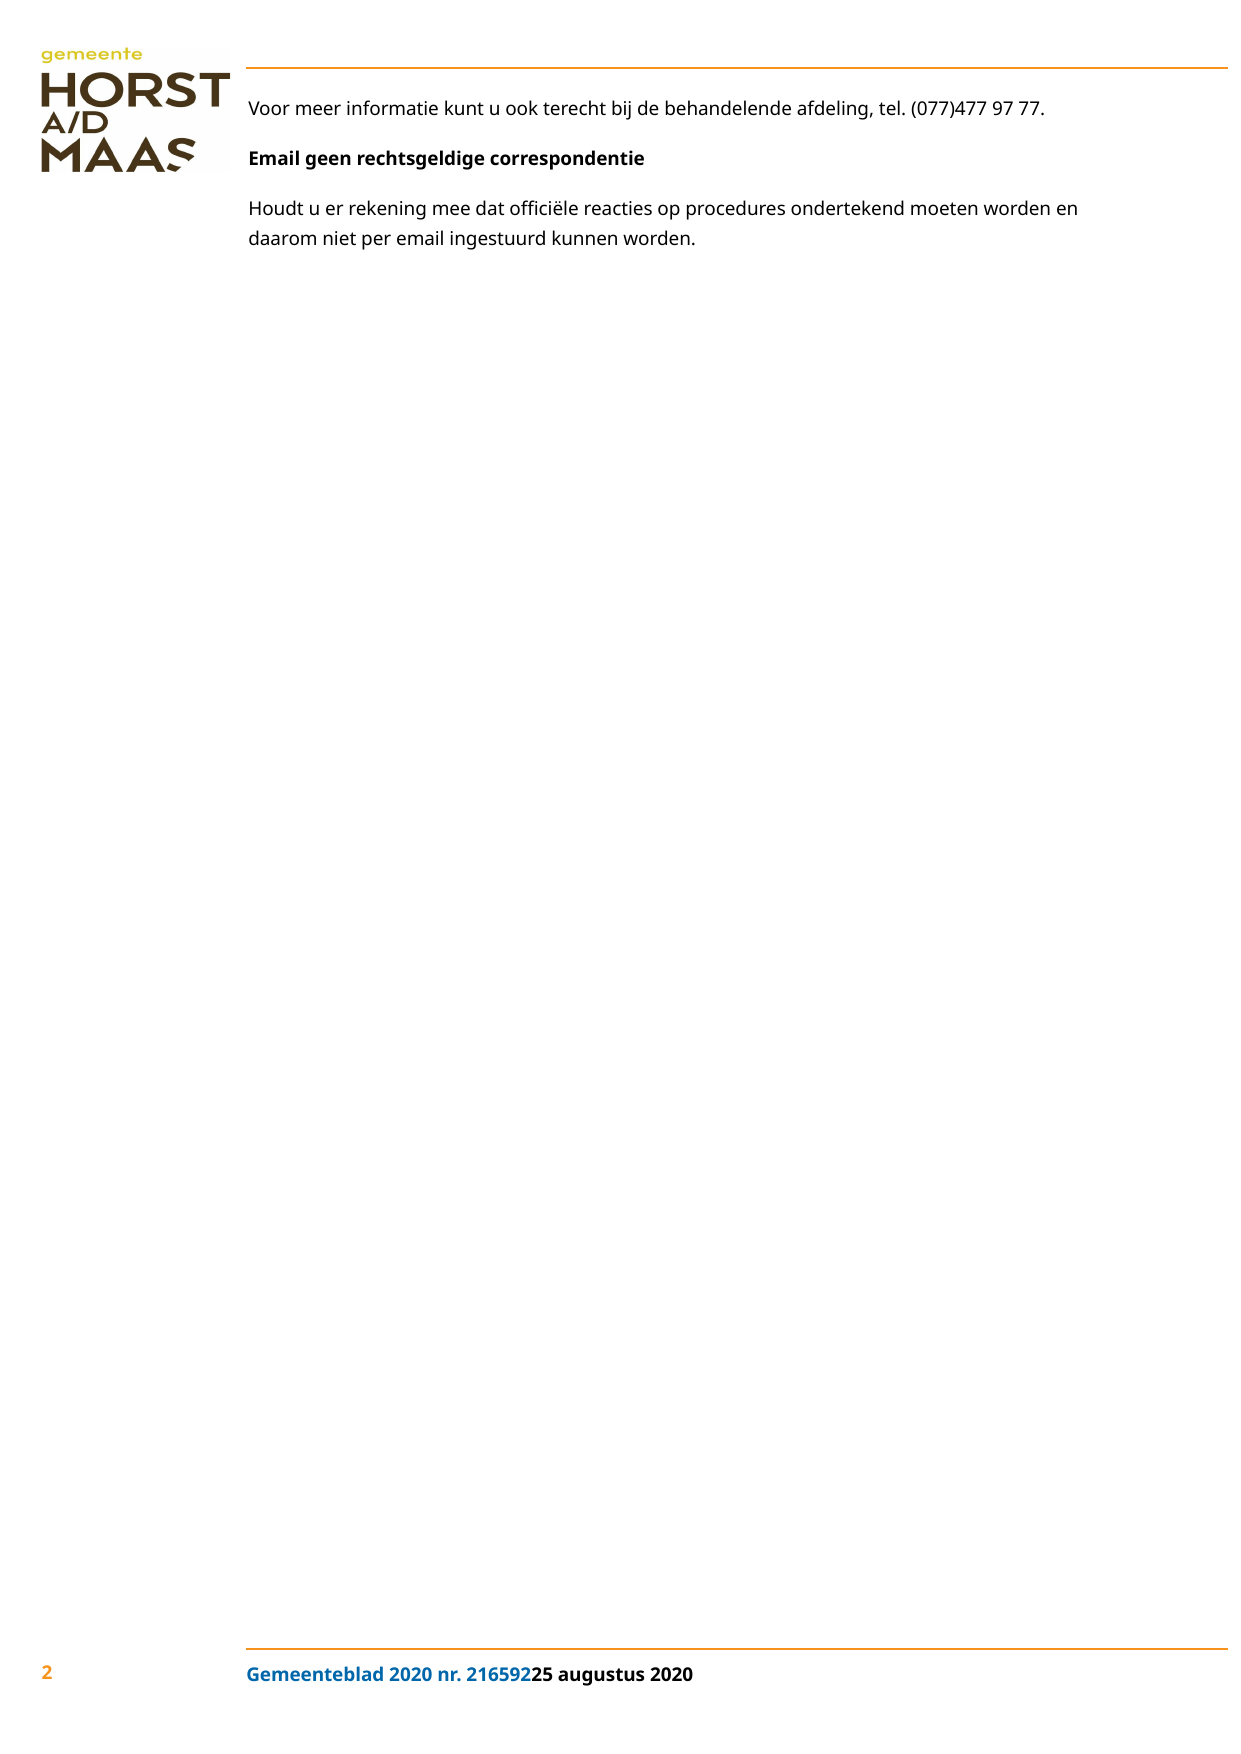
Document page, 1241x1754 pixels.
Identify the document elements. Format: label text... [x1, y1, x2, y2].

text Houdt u er rekening mee dat officiële reacties op procedures ondertekend moeten worden en daarom niet per email ingestuurd kunnen worden. [248, 196, 1152, 251]
picture [41, 47, 231, 172]
text Email geen rechtsgeldige correspondentie [248, 145, 1152, 171]
text Voor meer informatie kunt u ook terecht bij de behandelende afdeling, tel. (077)477 97 77. [248, 95, 1152, 121]
